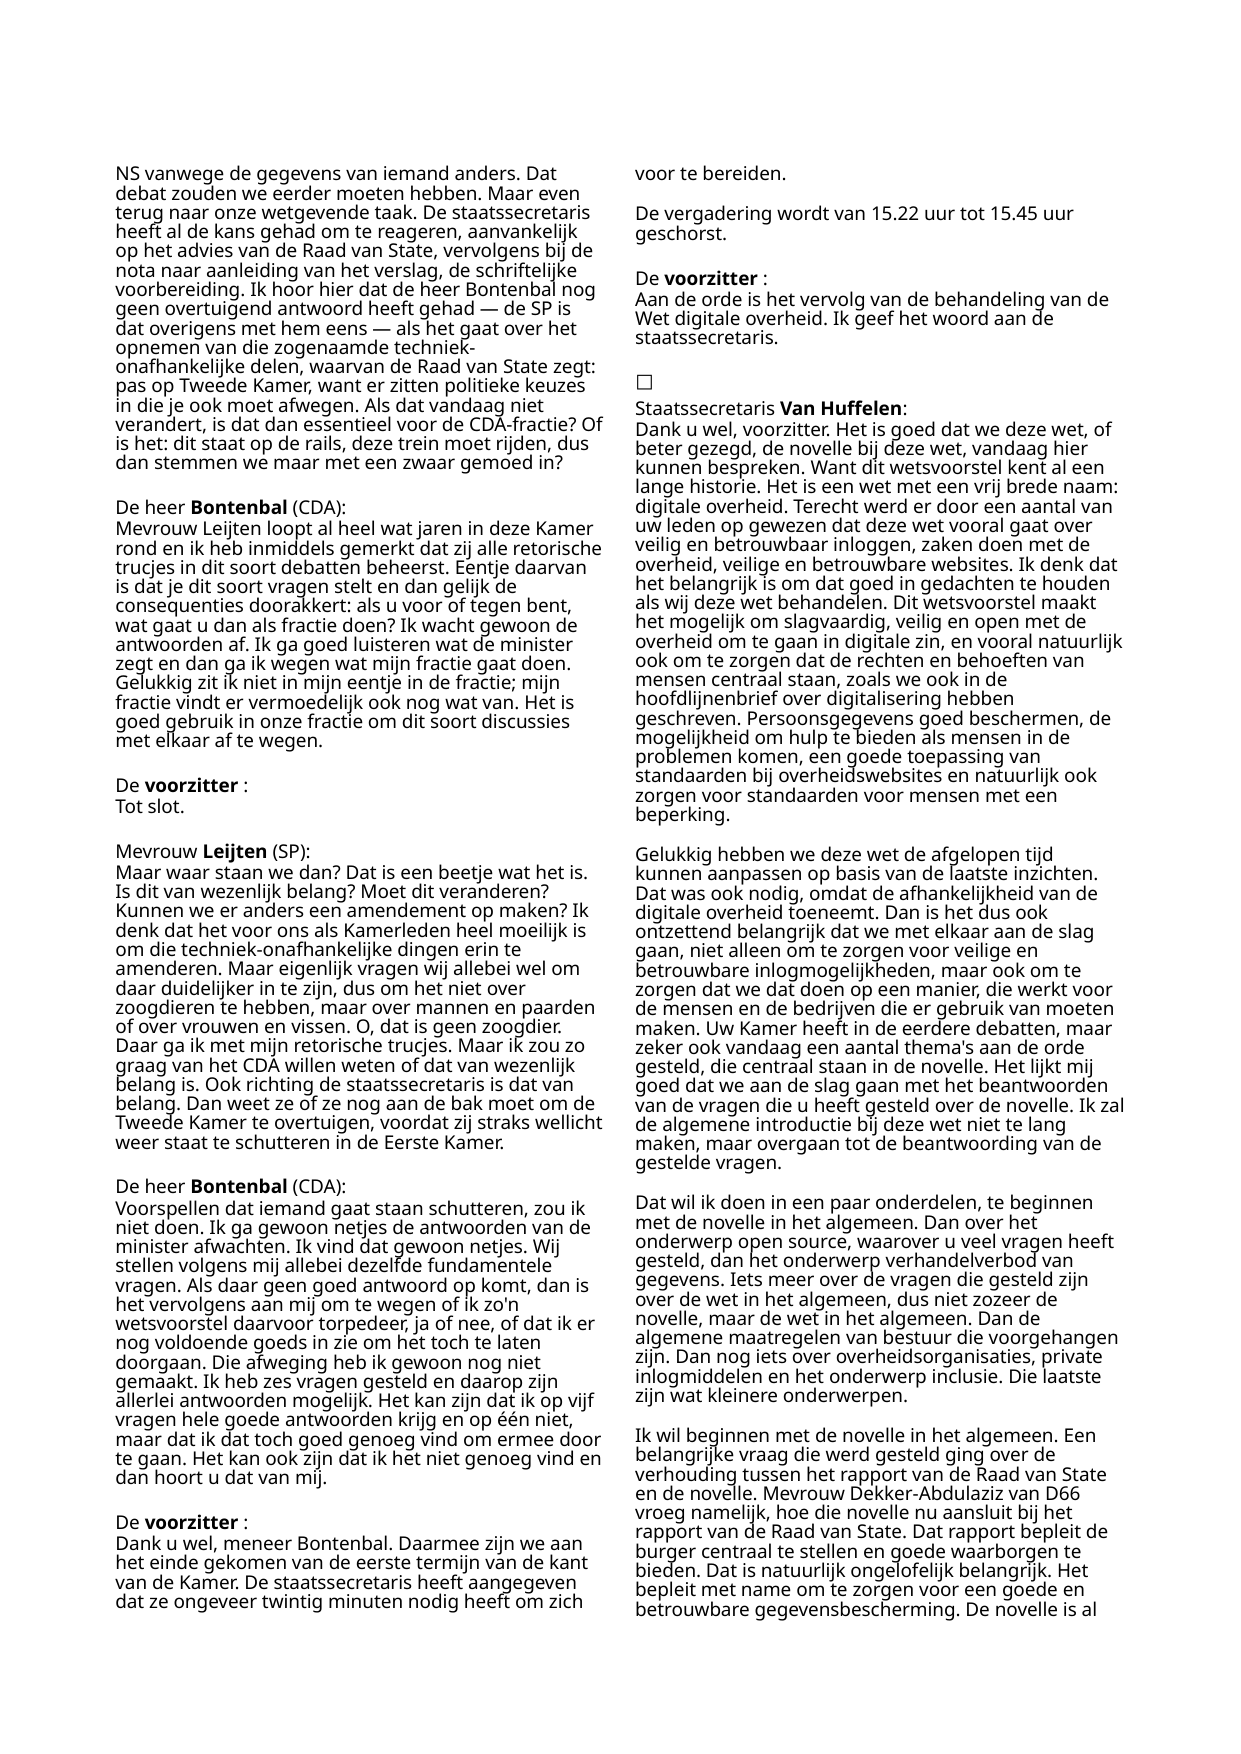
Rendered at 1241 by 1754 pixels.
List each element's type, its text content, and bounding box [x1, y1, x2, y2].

text Tot slot. [115, 798, 605, 817]
text Staatssecretaris Van Huffelen: [635, 395, 1125, 421]
text Ik wil beginnen met de novelle in het algemeen. Een belangrijke vraag die werd gesteld ging over de verhouding tussen het rapport van de Raad van State en de novelle. Mevrouw Dekker-Abdulaziz van D66 vroeg namelijk, hoe die novelle nu aansluit bij het rapport van de Raad van State. Dat rapport bepleit de burger centraal te stellen en goede waarborgen te bieden. Dat is natuurlijk ongelofelijk belangrijk. Het bepleit met name om te zorgen voor een goede en betrouwbare gegevensbescherming. De novelle is al [635, 1427, 1125, 1620]
text Maar waar staan we dan? Dat is een beetje wat het is. Is dit van wezenlijk belang? Moet dit veranderen? Kunnen we er anders een amendement op maken? Ik denk dat het voor ons als Kamerleden heel moeilijk is om die techniek-onafhankelijke dingen erin te amenderen. Maar eigenlijk vragen wij allebei wel om daar duidelijker in te zijn, dus om het niet over zoogdieren te hebben, maar over mannen en paarden of over vrouwen en vissen. O, dat is geen zoogdier. Daar ga ik met mijn retorische trucjes. Maar ik zou zo graag van het CDA willen weten of dat van wezenlijk belang is. Ook richting de staatssecretaris is dat van belang. Dan weet ze of ze nog aan de bak moet om de Tweede Kamer te overtuigen, voordat zij straks wellicht weer staat te schutteren in de Eerste Kamer. [115, 864, 605, 1153]
text voor te bereiden. [635, 165, 1125, 184]
text De heer Bontenbal (CDA): [115, 1174, 605, 1199]
text Mevrouw Leijten loopt al heel wat jaren in deze Kamer rond en ik heb inmiddels gemerkt dat zij alle retorische trucjes in dit soort debatten beheerst. Eentje daarvan is dat je dit soort vragen stelt en dan gelijk de consequenties doorakkert: als u voor of tegen bent, wat gaat u dan als fractie doen? Ik wacht gewoon de antwoorden af. Ik ga goed luisteren wat de minister zegt en dan ga ik wegen wat mijn fractie gaat doen. Gelukkig zit ik niet in mijn eentje in de fractie; mijn fractie vindt er vermoedelijk ook nog wat van. Het is goed gebruik in onze fractie om dit soort discussies met elkaar af te wegen. [115, 520, 605, 751]
text De voorzitter : [115, 772, 605, 798]
text De vergadering wordt van 15.22 uur tot 15.45 uur geschorst. [635, 205, 1125, 244]
text De voorzitter : [115, 1509, 605, 1535]
text Gelukkig hebben we deze wet de afgelopen tijd kunnen aanpassen op basis van de laatste inzichten. Dat was ook nodig, omdat de afhankelijkheid van de digitale overheid toeneemt. Dan is het dus ook ontzettend belangrijk dat we met elkaar aan de slag gaan, niet alleen om te zorgen voor veilige en betrouwbare inlogmogelijkheden, maar ook om te zorgen dat we dat doen op een manier, die werkt voor de mensen en de bedrijven die er gebruik van moeten maken. Uw Kamer heeft in de eerdere debatten, maar zeker ook vandaag een aantal thema's aan de orde gesteld, die centraal staan in de novelle. Het lijkt mij goed dat we aan de slag gaan met het beantwoorden van de vragen die u heeft gesteld over de novelle. Ik zal de algemene introductie bij deze wet niet te lang maken, maar overgaan tot de beantwoording van de gestelde vragen. [635, 846, 1125, 1174]
text ⬜ [635, 369, 1125, 395]
text Dank u wel, meneer Bontenbal. Daarmee zijn we aan het einde gekomen van de eerste termijn van de kant van de Kamer. De staatssecretaris heeft aangegeven dat ze ongeveer twintig minuten nodig heeft om zich [115, 1535, 605, 1612]
text Dat wil ik doen in een paar onderdelen, te beginnen met de novelle in het algemeen. Dan over het onderwerp open source, waarover u veel vragen heeft gesteld, dan het onderwerp verhandelverbod van gegevens. Iets meer over de vragen die gesteld zijn over de wet in het algemeen, dus niet zozeer de novelle, maar de wet in het algemeen. Dan de algemene maatregelen van bestuur die voorgehangen zijn. Dan nog iets over overheidsorganisaties, private inlogmiddelen en het onderwerp inclusie. Die laatste zijn wat kleinere onderwerpen. [635, 1194, 1125, 1406]
text NS vanwege de gegevens van iemand anders. Dat debat zouden we eerder moeten hebben. Maar even terug naar onze wetgevende taak. De staatssecretaris heeft al de kans gehad om te reageren, aanvankelijk op het advies van de Raad van State, vervolgens bij de nota naar aanleiding van het verslag, de schriftelijke voorbereiding. Ik hoor hier dat de heer Bontenbal nog geen overtuigend antwoord heeft gehad — de SP is dat overigens met hem eens — als het gaat over het opnemen van die zogenaamde techniek-onafhankelijke delen, waarvan de Raad van State zegt: pas op Tweede Kamer, want er zitten politieke keuzes in die je ook moet afwegen. Als dat vandaag niet verandert, is dat dan essentieel voor de CDA-fractie? Of is het: dit staat op de rails, deze trein moet rijden, dus dan stemmen we maar met een zwaar gemoed in? [115, 165, 605, 474]
text Voorspellen dat iemand gaat staan schutteren, zou ik niet doen. Ik ga gewoon netjes de antwoorden van de minister afwachten. Ik vind dat gewoon netjes. Wij stellen volgens mij allebei dezelfde fundamentele vragen. Als daar geen goed antwoord op komt, dan is het vervolgens aan mij om te wegen of ik zo'n wetsvoorstel daarvoor torpedeer, ja of nee, of dat ik er nog voldoende goeds in zie om het toch te laten doorgaan. Die afweging heb ik gewoon nog niet gemaakt. Ik heb zes vragen gesteld en daarop zijn allerlei antwoorden mogelijk. Het kan zijn dat ik op vijf vragen hele goede antwoorden krijg en op één niet, maar dat ik dat toch goed genoeg vind om ermee door te gaan. Het kan ook zijn dat ik het niet genoeg vind en dan hoort u dat van mij. [115, 1199, 605, 1488]
text Dank u wel, voorzitter. Het is goed dat we deze wet, of beter gezegd, de novelle bij deze wet, vandaag hier kunnen bespreken. Want dit wetsvoorstel kent al een lange historie. Het is een wet met een vrij brede naam: digitale overheid. Terecht werd er door een aantal van uw leden op gewezen dat deze wet vooral gaat over veilig en betrouwbaar inloggen, zaken doen met de overheid, veilige en betrouwbare websites. Ik denk dat het belangrijk is om dat goed in gedachten te houden als wij deze wet behandelen. Dit wetsvoorstel maakt het mogelijk om slagvaardig, veilig en open met de overheid om te gaan in digitale zin, en vooral natuurlijk ook om te zorgen dat de rechten en behoeften van mensen centraal staan, zoals we ook in de hoofdlijnenbrief over digitalisering hebben geschreven. Persoonsgegevens goed beschermen, de mogelijkheid om hulp te bieden als mensen in de problemen komen, een goede toepassing van standaarden bij overheidswebsites en natuurlijk ook zorgen voor standaarden voor mensen met een beperking. [635, 421, 1125, 825]
text De heer Bontenbal (CDA): [115, 494, 605, 520]
text De voorzitter : [635, 265, 1125, 291]
text Aan de orde is het vervolg van de behandeling van de Wet digitale overheid. Ik geef het woord aan de staatssecretaris. [635, 291, 1125, 348]
text Mevrouw Leijten (SP): [115, 838, 605, 864]
